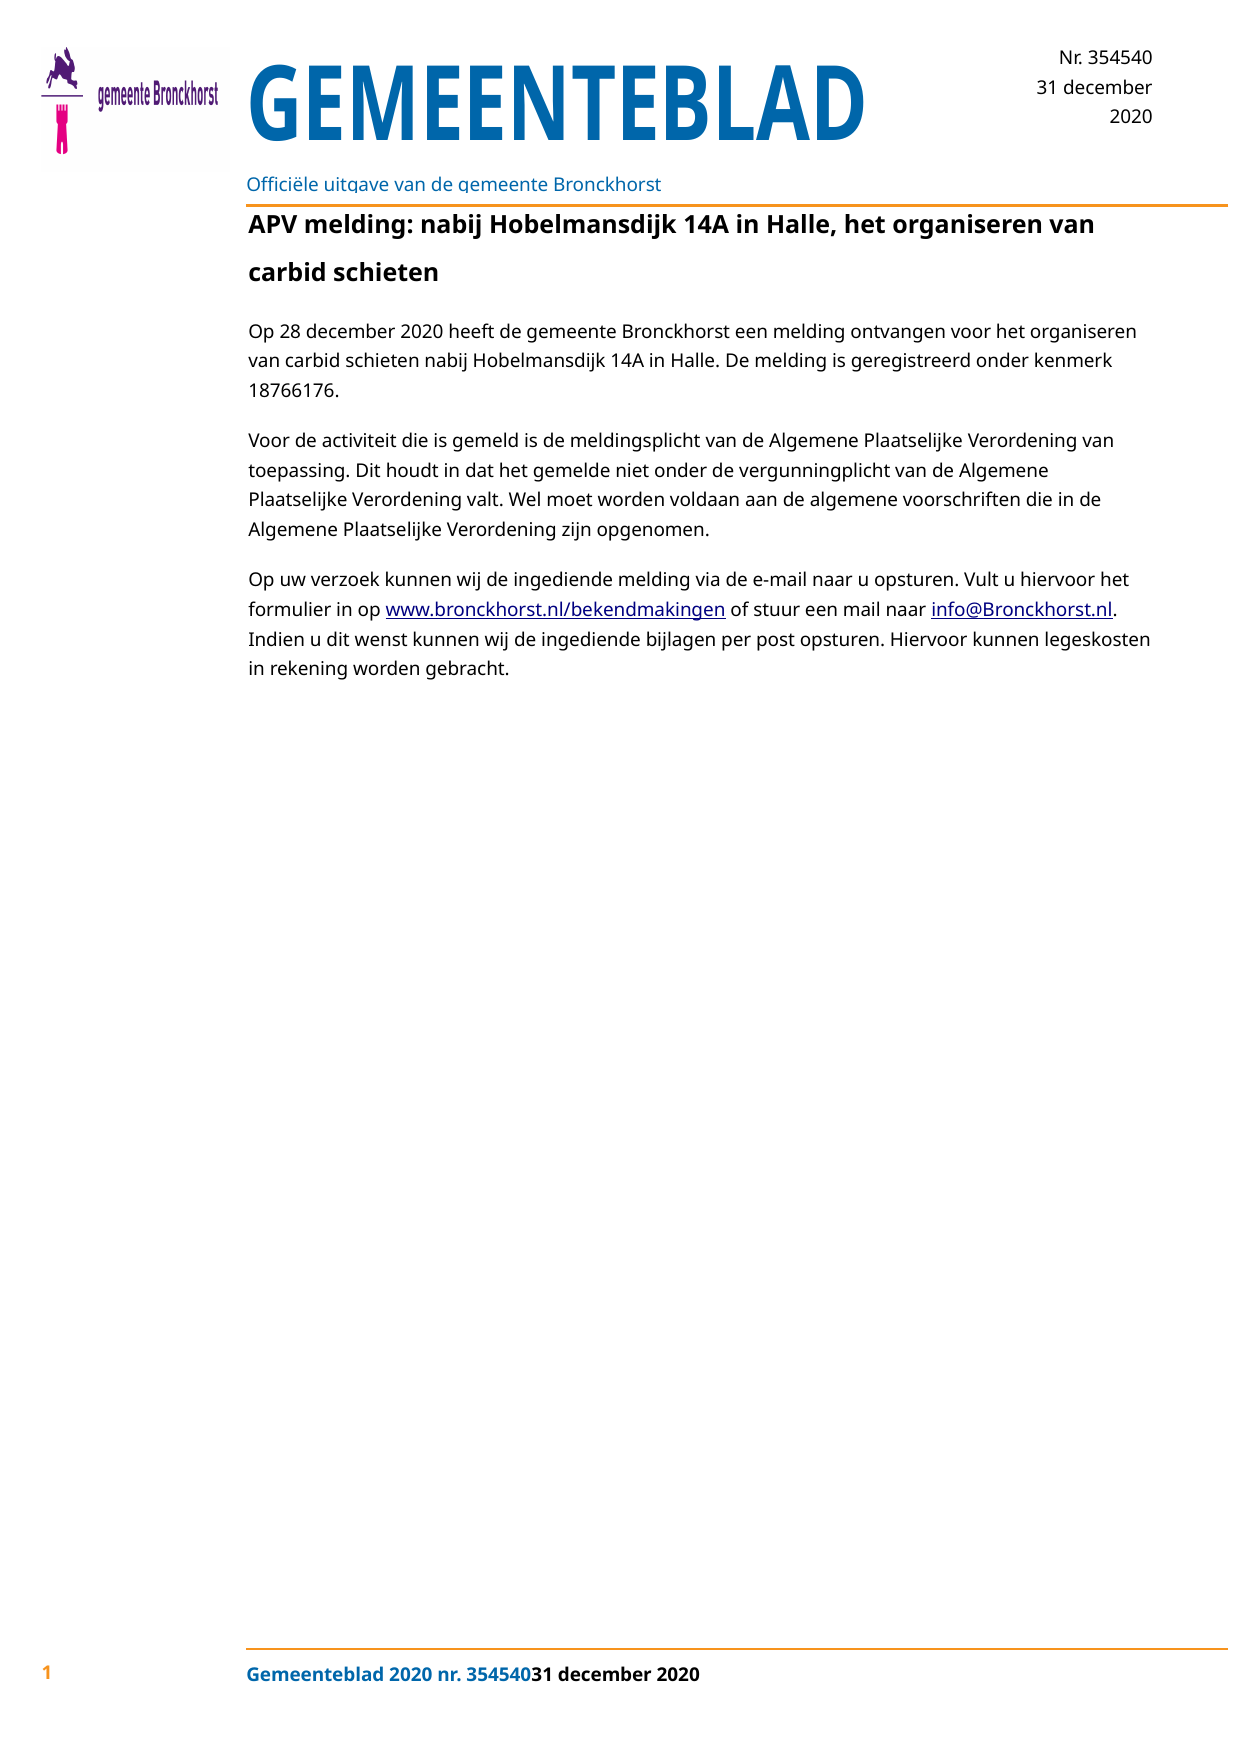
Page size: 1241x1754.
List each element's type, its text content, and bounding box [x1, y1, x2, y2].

text Op 28 december 2020 heeft de gemeente Bronckhorst een melding ontvangen voor het organiseren van carbid schieten nabij Hobelmansdijk 14A in Halle. De melding is geregistreerd onder kenmerk 18766176. [248, 318, 1152, 403]
text Voor de activiteit die is gemeld is de meldingsplicht van de Algemene Plaatselijke Verordening van toepassing. Dit houdt in dat het gemelde niet onder de vergunningplicht van de Algemene Plaatselijke Verordening valt. Wel moet worden voldaan aan de algemene voorschriften die in de Algemene Plaatselijke Verordening zijn opgenomen. [248, 427, 1152, 542]
text APV melding: nabij Hobelmansdijk 14A in Halle, het organiseren van carbid schieten [248, 207, 1152, 288]
text Op uw verzoek kunnen wij de ingediende melding via de e-mail naar u opsturen. Vult u hiervoor het formulier in op www.bronckhorst.nl/bekendmakingen of stuur een mail naar info@Bronckhorst.nl. Indien u dit wenst kunnen wij de ingediende bijlagen per post opsturen. Hiervoor kunnen legeskosten in rekening worden gebracht. [248, 567, 1152, 681]
picture [41, 47, 231, 172]
